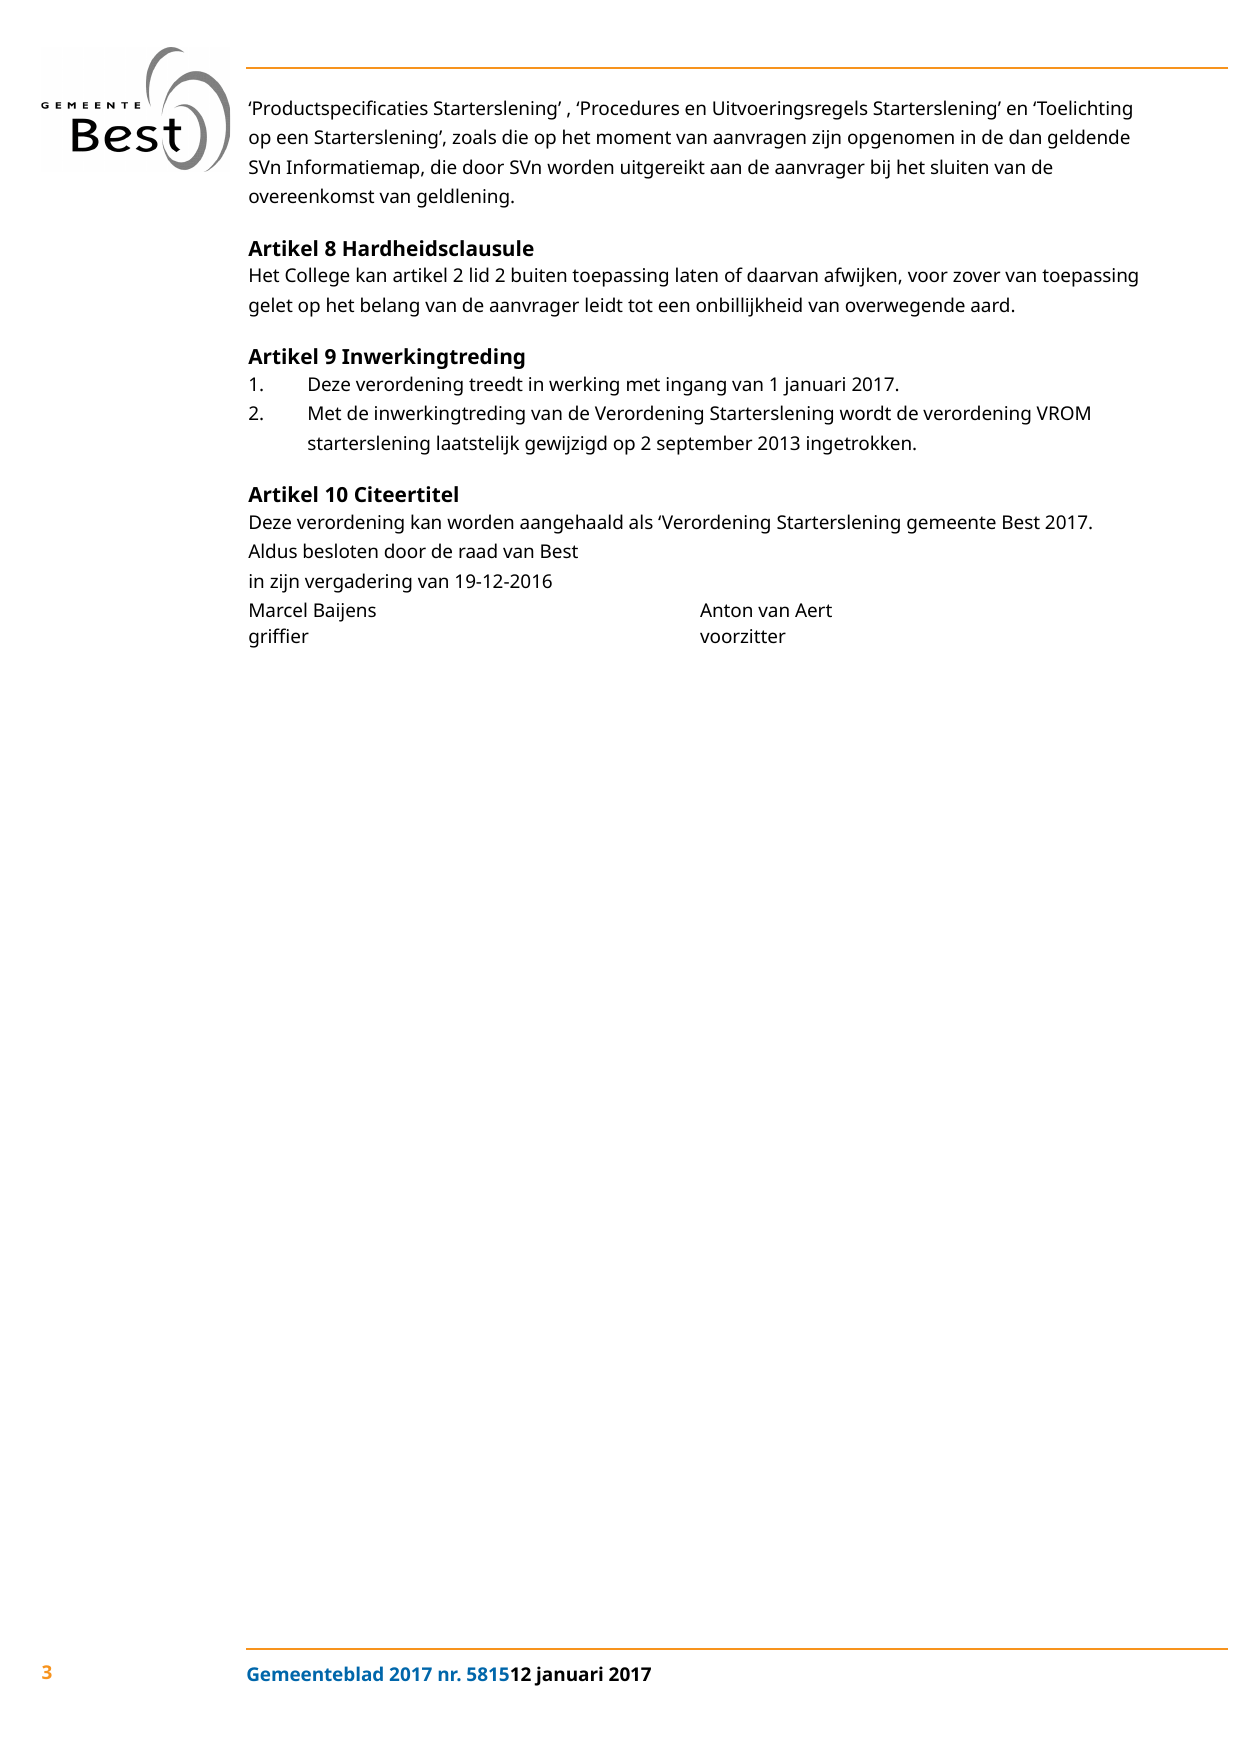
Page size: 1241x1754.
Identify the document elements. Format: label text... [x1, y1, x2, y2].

text ‘Productspecificaties Starterslening’ , ‘Procedures en Uitvoeringsregels Starterslening’ en ‘Toelichting op een Starterslening’, zoals die op het moment van aanvragen zijn opgenomen in de dan geldende SVn Informatiemap, die door SVn worden uitgereikt aan de aanvrager bij het sluiten van de overeenkomst van geldlening. [248, 95, 1152, 209]
text Artikel 8 Hardheidsclausule [248, 234, 1152, 262]
list Deze verordening treedt in werking met ingang van 1 januari 2017. [248, 371, 1152, 397]
text Het College kan artikel 2 lid 2 buiten toepassing laten of daarvan afwijken, voor zover van toepassing gelet op het belang van de aanvrager leidt tot een onbillijkheid van overwegende aard. [248, 262, 1152, 318]
table_cell voorzitter [700, 624, 1152, 649]
text Artikel 9 Inwerkingtreding [248, 342, 1152, 371]
text Aldus besloten door de raad van Best [248, 538, 1152, 564]
text Deze verordening kan worden aangehaald als ‘Verordening Starterslening gemeente Best 2017. [248, 509, 1152, 534]
picture [41, 47, 231, 172]
table_cell griffier [248, 624, 700, 649]
text in zijn vergadering van 19-12-2016 [248, 568, 1152, 594]
text Artikel 10 Citeertitel [248, 480, 1152, 509]
table_header Anton van Aert [700, 598, 1152, 623]
table_header Marcel Baijens [248, 598, 700, 623]
list Met de inwerkingtreding van de Verordening Starterslening wordt de verordening VROM starterslening laatstelijk gewijzigd op 2 september 2013 ingetrokken. [248, 400, 1152, 456]
